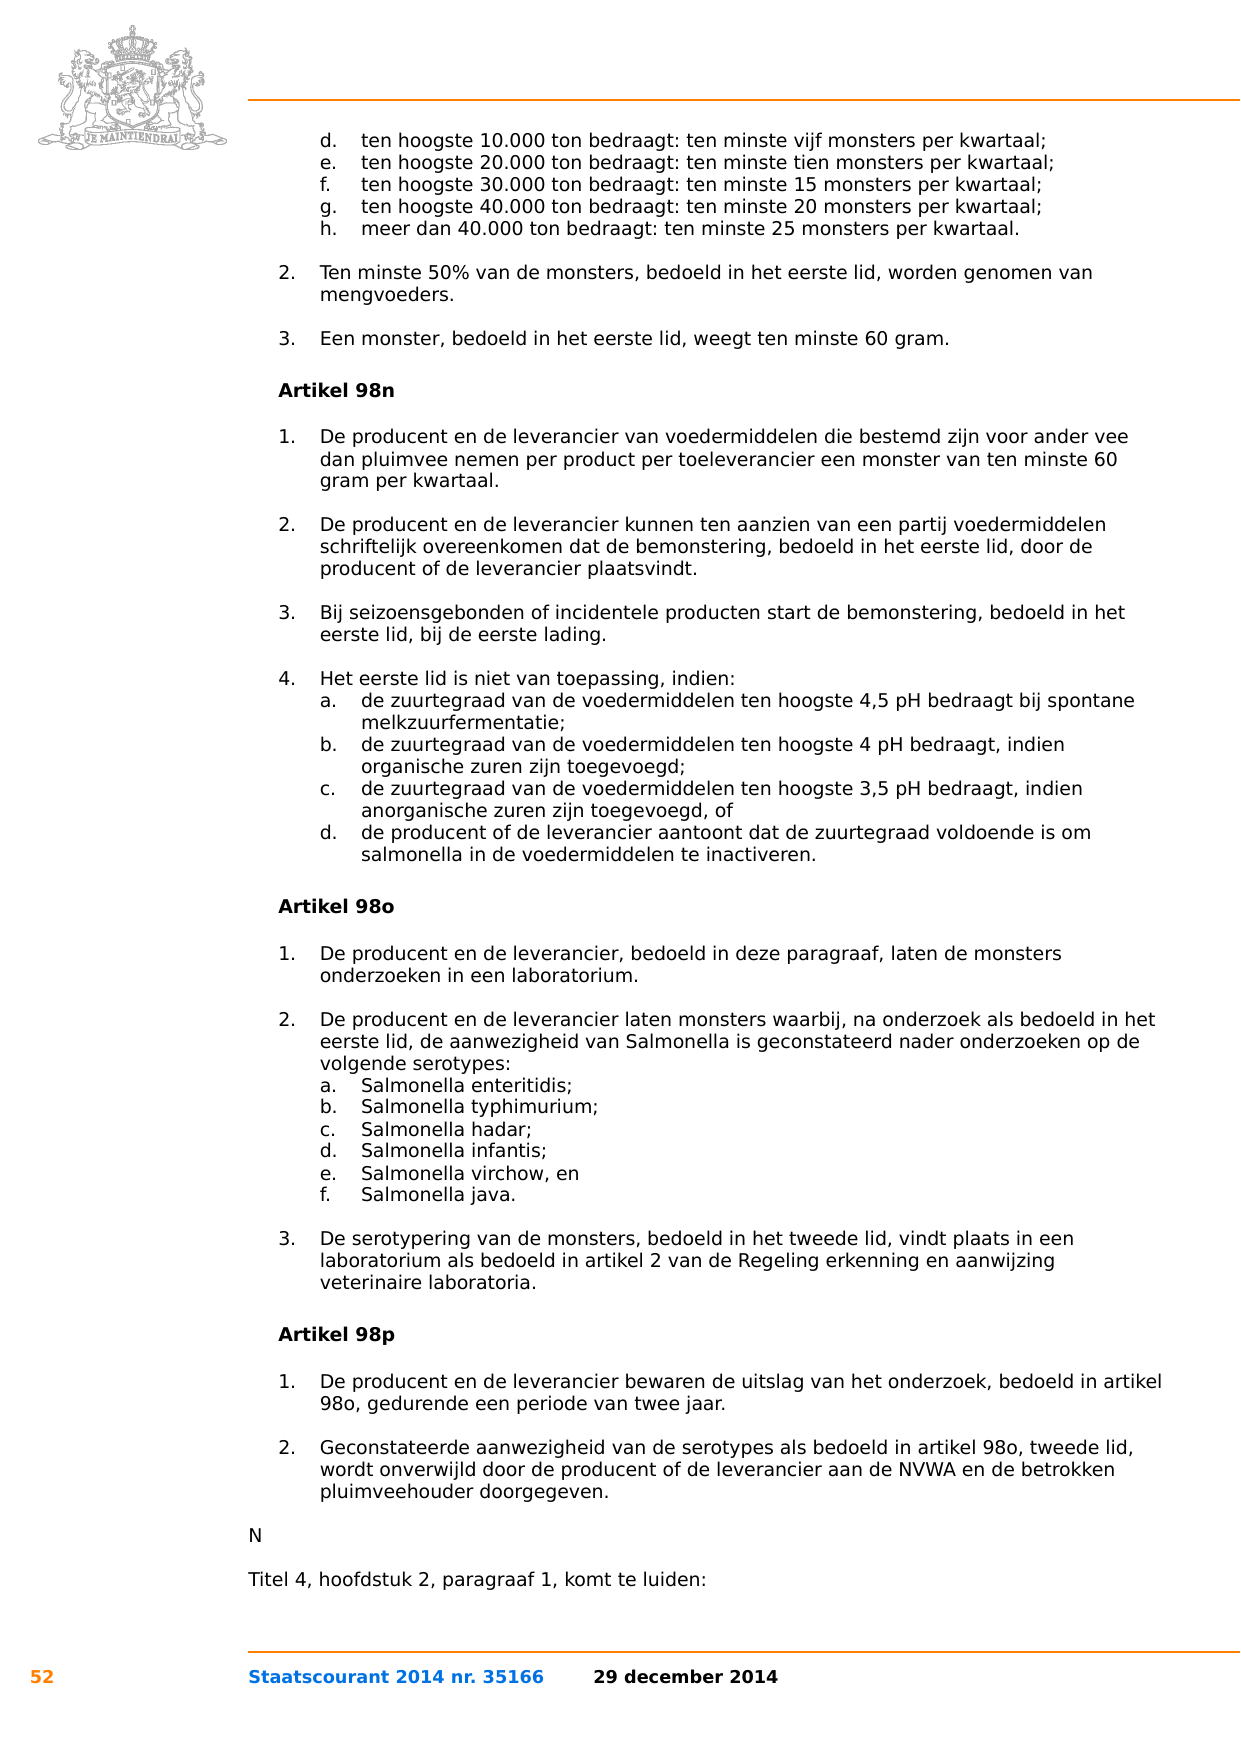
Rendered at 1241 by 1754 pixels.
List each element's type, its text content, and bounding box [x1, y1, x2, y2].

text b. Salmonella typhimurium; [319, 1096, 1163, 1118]
text f. ten hoogste 30.000 ton bedraagt: ten minste 15 monsters per kwartaal; [319, 174, 1163, 196]
text 2. De producent en de leverancier laten monsters waarbij, na onderzoek als bedoeld in het eerste lid, de aanwezigheid van Salmonella is geconstateerd nader onderzoeken op de volgende serotypes: [278, 1008, 1163, 1074]
text c. Salmonella hadar; [319, 1118, 1163, 1140]
text h. meer dan 40.000 ton bedraagt: ten minste 25 monsters per kwartaal. [319, 218, 1163, 240]
text 2. Geconstateerde aanwezigheid van de serotypes als bedoeld in artikel 98o, tweede lid, wordt onverwijld door de producent of de leverancier aan de NVWA en de betrokken pluimveehouder doorgegeven. [278, 1437, 1163, 1503]
text 2. Ten minste 50% van de monsters, bedoeld in het eerste lid, worden genomen van mengvoeders. [278, 262, 1163, 306]
text 1. De producent en de leverancier, bedoeld in deze paragraaf, laten de monsters onderzoeken in een laboratorium. [278, 943, 1163, 987]
subtitle Artikel 98n [278, 379, 1163, 401]
text e. ten hoogste 20.000 ton bedraagt: ten minste tien monsters per kwartaal; [319, 152, 1163, 174]
text d. Salmonella infantis; [319, 1140, 1163, 1162]
text 3. Bij seizoensgebonden of incidentele producten start de bemonstering, bedoeld in het eerste lid, bij de eerste lading. [278, 602, 1163, 646]
text 4. Het eerste lid is niet van toepassing, indien: [278, 668, 1163, 690]
text d. de producent of de leverancier aantoont dat de zuurtegraad voldoende is om salmonella in de voedermiddelen te inactiveren. [319, 822, 1163, 866]
text 1. De producent en de leverancier bewaren de uitslag van het onderzoek, bedoeld in artikel 98o, gedurende een periode van twee jaar. [278, 1371, 1163, 1415]
text a. de zuurtegraad van de voedermiddelen ten hoogste 4,5 pH bedraagt bij spontane melkzuurfermentatie; [319, 690, 1163, 734]
text 3. De serotypering van de monsters, bedoeld in het tweede lid, vindt plaats in een laboratorium als bedoeld in artikel 2 van de Regeling erkenning en aanwijzing veterinaire laboratoria. [278, 1228, 1163, 1294]
text e. Salmonella virchow, en [319, 1162, 1163, 1184]
text f. Salmonella java. [319, 1184, 1163, 1206]
text b. de zuurtegraad van de voedermiddelen ten hoogste 4 pH bedraagt, indien organische zuren zijn toegevoegd; [319, 734, 1163, 778]
picture [38, 25, 227, 150]
text 1. De producent en de leverancier van voedermiddelen die bestemd zijn voor ander vee dan pluimvee nemen per product per toeleverancier een monster van ten minste 60 gram per kwartaal. [278, 426, 1163, 492]
text N [248, 1525, 1163, 1547]
text Titel 4, hoofdstuk 2, paragraaf 1, komt te luiden: [248, 1569, 1163, 1591]
text a. Salmonella enteritidis; [319, 1074, 1163, 1096]
text 2. De producent en de leverancier kunnen ten aanzien van een partij voedermiddelen schriftelijk overeenkomen dat de bemonstering, bedoeld in het eerste lid, door de producent of de leverancier plaatsvindt. [278, 514, 1163, 580]
text d. ten hoogste 10.000 ton bedraagt: ten minste vijf monsters per kwartaal; [319, 130, 1163, 152]
text 3. Een monster, bedoeld in het eerste lid, weegt ten minste 60 gram. [278, 327, 1163, 349]
subtitle Artikel 98p [278, 1324, 1163, 1346]
text c. de zuurtegraad van de voedermiddelen ten hoogste 3,5 pH bedraagt, indien anorganische zuren zijn toegevoegd, of [319, 778, 1163, 822]
subtitle Artikel 98o [278, 896, 1163, 918]
text g. ten hoogste 40.000 ton bedraagt: ten minste 20 monsters per kwartaal; [319, 196, 1163, 218]
